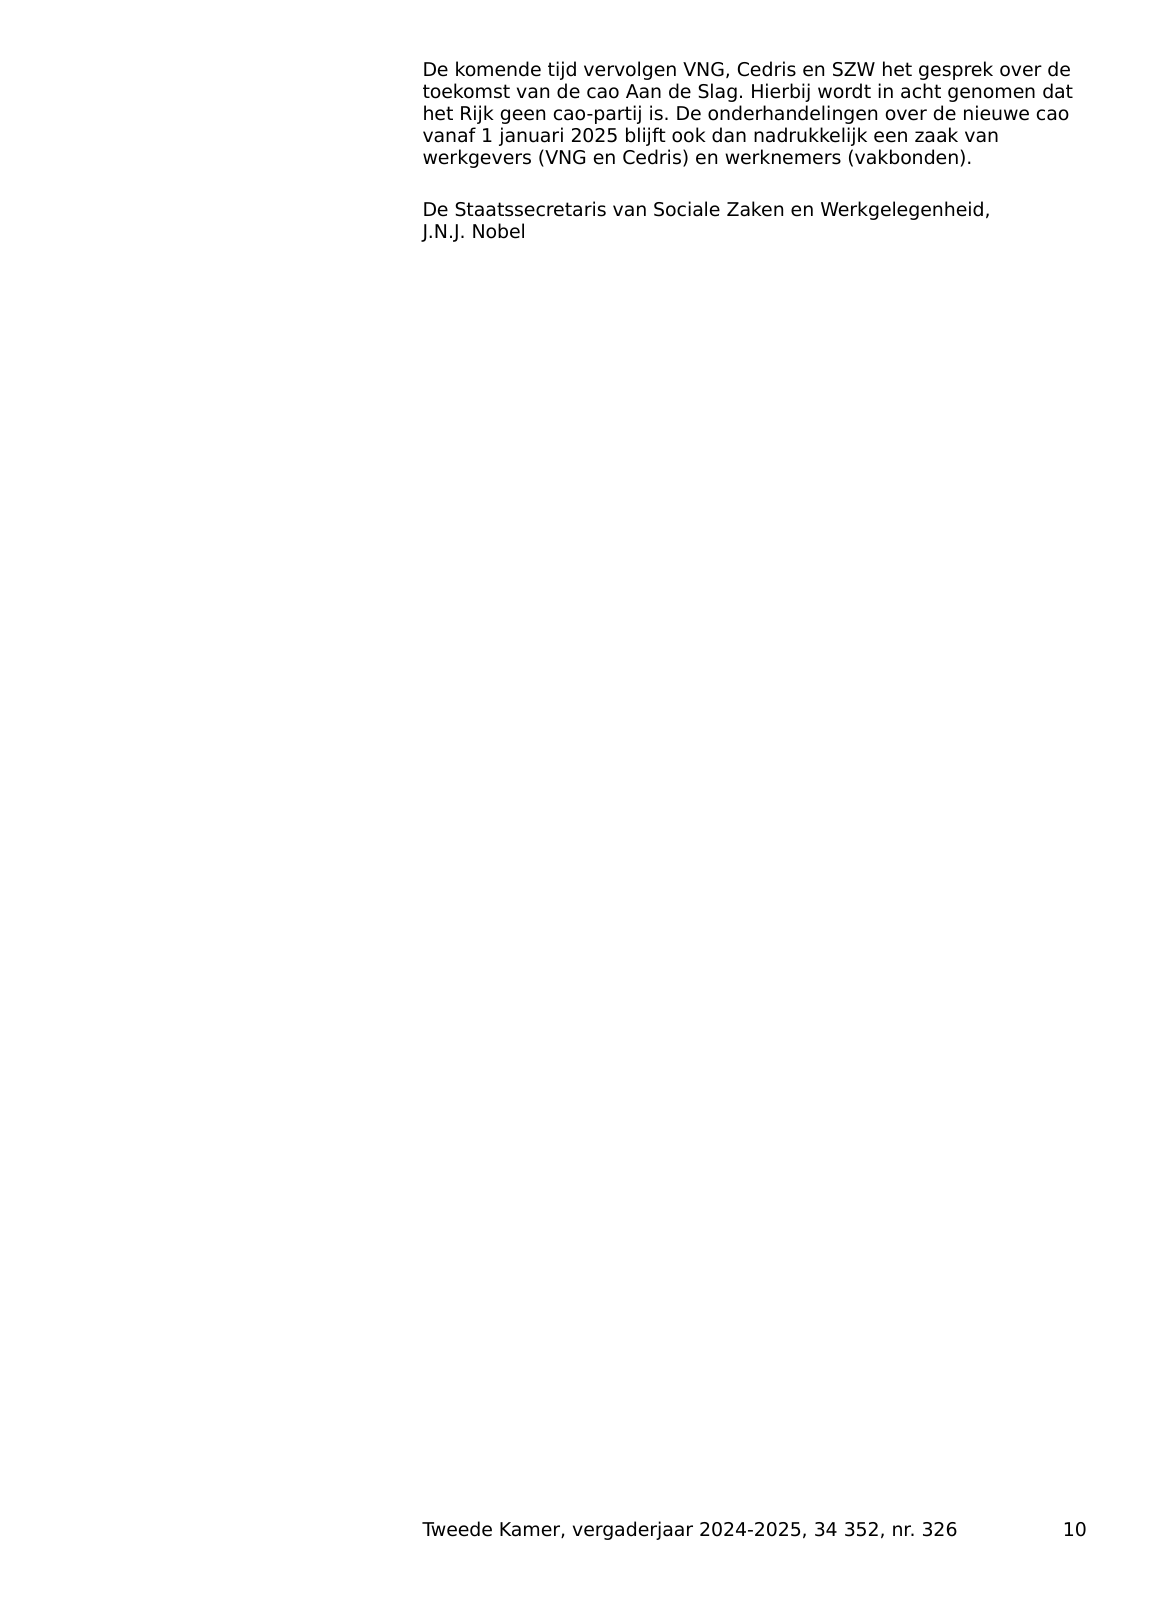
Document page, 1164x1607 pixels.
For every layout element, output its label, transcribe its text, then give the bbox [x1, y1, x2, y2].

text De Staatssecretaris van Sociale Zaken en Werkgelegenheid, J.N.J. Nobel [422, 199, 1087, 243]
text De komende tijd vervolgen VNG, Cedris en SZW het gesprek over de toekomst van de cao Aan de Slag. Hierbij wordt in acht genomen dat het Rijk geen cao-partij is. De onderhandelingen over de nieuwe cao vanaf 1 januari 2025 blijft ook dan nadrukkelijk een zaak van werkgevers (VNG en Cedris) en werknemers (vakbonden). [422, 59, 1087, 169]
